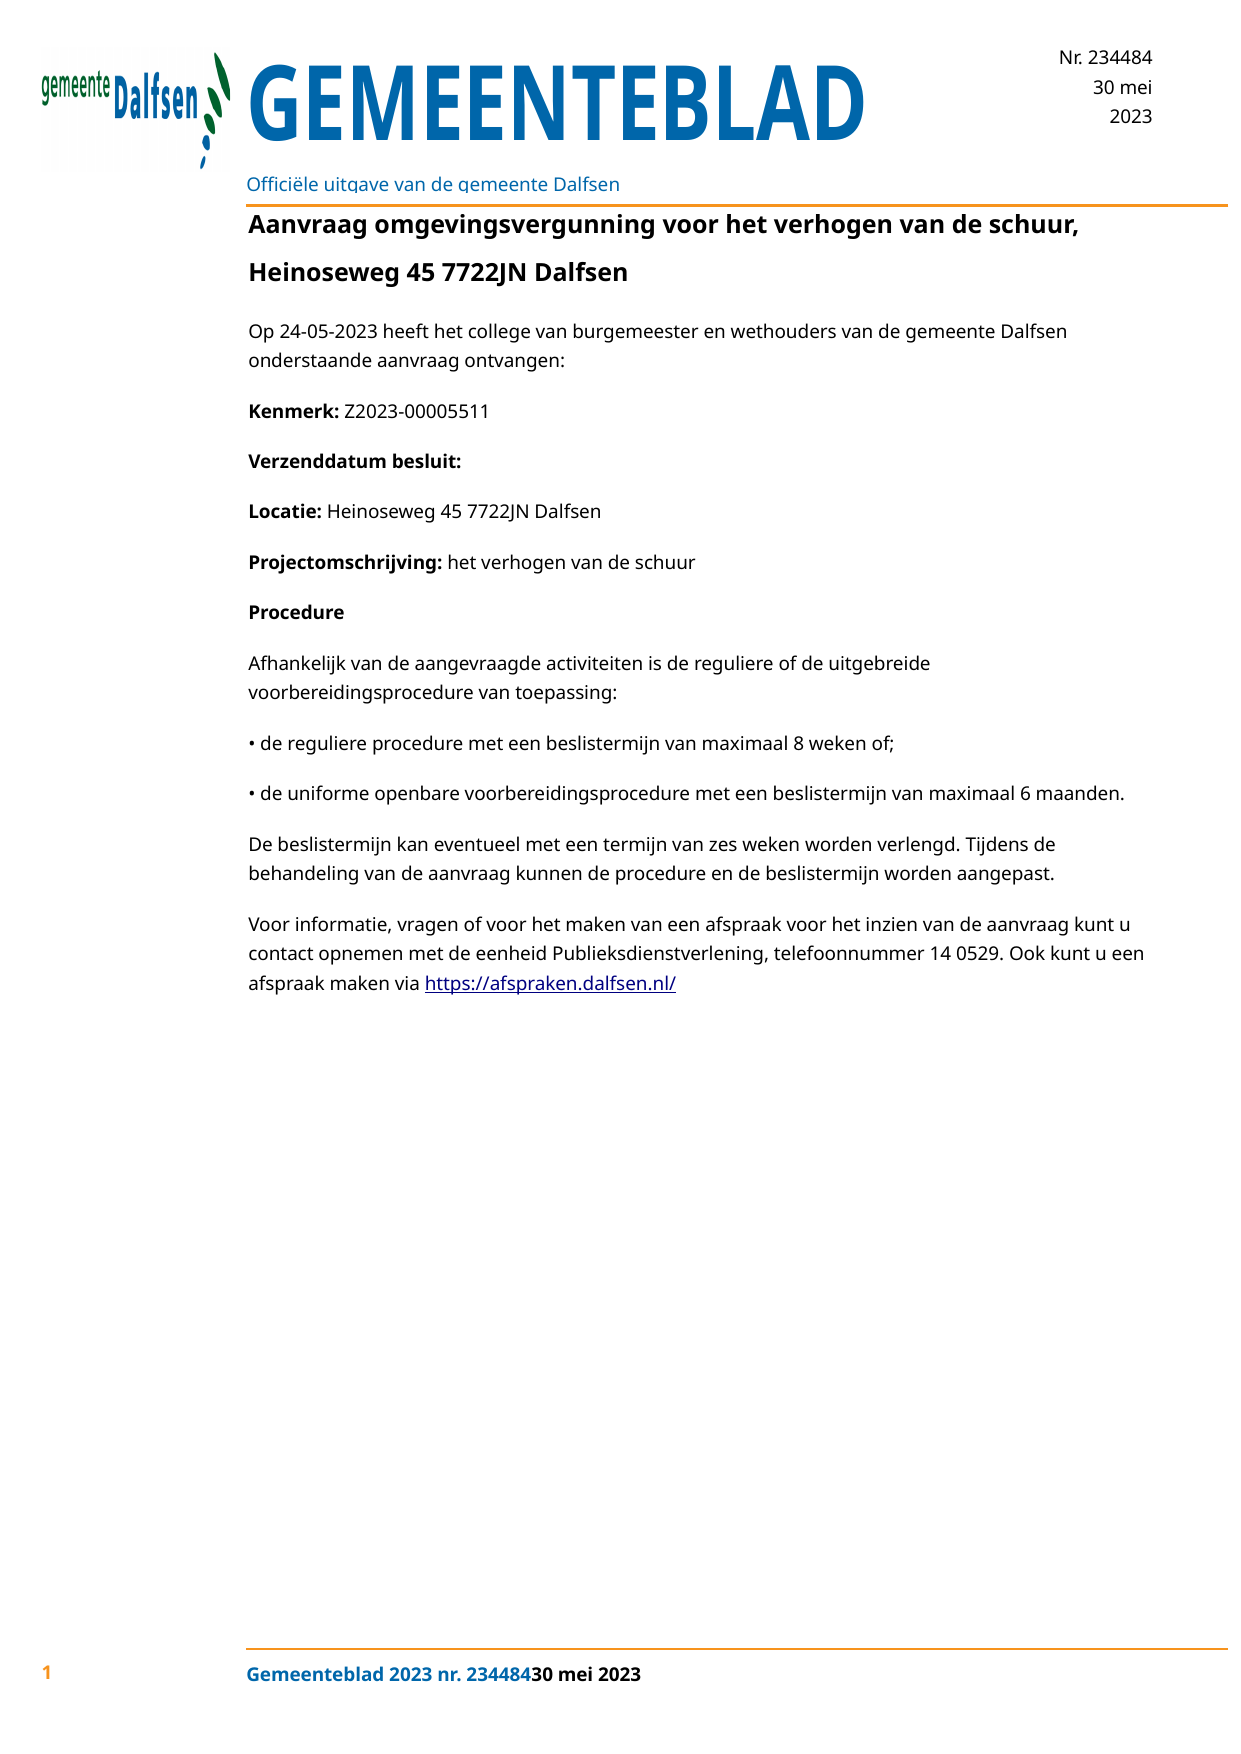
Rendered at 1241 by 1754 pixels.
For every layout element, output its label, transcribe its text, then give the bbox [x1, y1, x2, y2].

text Procedure [248, 599, 1152, 625]
text Aanvraag omgevingsvergunning voor het verhogen van de schuur, Heinoseweg 45 7722JN Dalfsen [248, 207, 1152, 288]
text Verzenddatum besluit: [248, 448, 1152, 474]
text • de uniforme openbare voorbereidingsprocedure met een beslistermijn van maximaal 6 maanden. [248, 780, 1152, 806]
text • de reguliere procedure met een beslistermijn van maximaal 8 weken of; [248, 730, 1152, 756]
text Kenmerk: Z2023-00005511 [248, 398, 1152, 424]
text Locatie: Heinoseweg 45 7722JN Dalfsen [248, 499, 1152, 524]
text Op 24-05-2023 heeft het college van burgemeester en wethouders van de gemeente Dalfsen onderstaande aanvraag ontvangen: [248, 318, 1152, 373]
picture [41, 47, 231, 172]
text Voor informatie, vragen of voor het maken van een afspraak voor het inzien van de aanvraag kunt u contact opnemen met de eenheid Publieksdienstverlening, telefoonnummer 14 0529. Ook kunt u een afspraak maken via https://afspraken.dalfsen.nl/ [248, 911, 1152, 996]
text Afhankelijk van de aangevraagde activiteiten is de reguliere of de uitgebreide voorbereidingsprocedure van toepassing: [248, 650, 1152, 705]
text Projectomschrijving: het verhogen van de schuur [248, 549, 1152, 575]
text De beslistermijn kan eventueel met een termijn van zes weken worden verlengd. Tijdens de behandeling van de aanvraag kunnen de procedure en de beslistermijn worden aangepast. [248, 831, 1152, 886]
